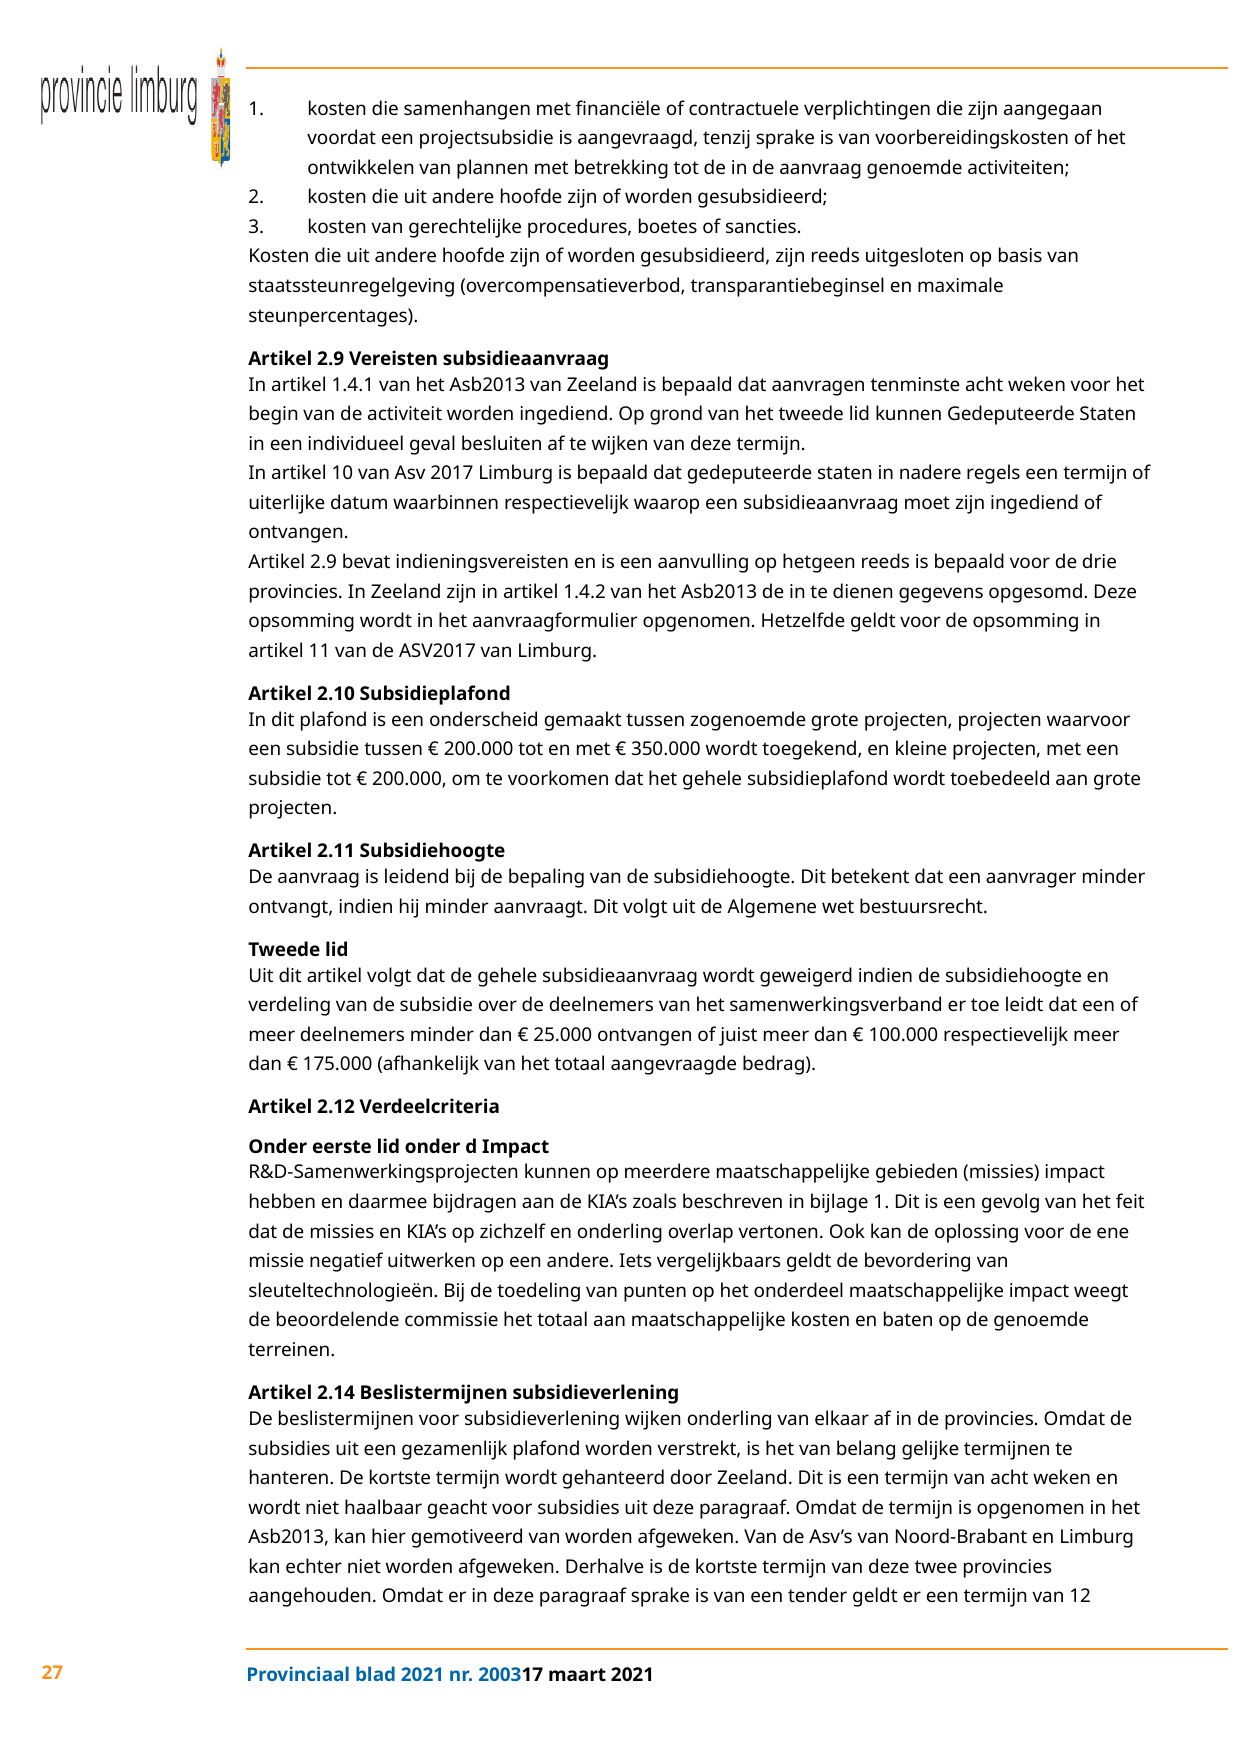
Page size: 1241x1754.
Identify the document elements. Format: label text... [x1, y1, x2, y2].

text Onder eerste lid onder d Impact [248, 1133, 1152, 1159]
text Artikel 2.10 Subsidieplafond [248, 680, 1152, 706]
text In artikel 1.4.1 van het Asb2013 van Zeeland is bepaald dat aanvragen tenminste acht weken voor het begin van de activiteit worden ingediend. Op grond van het tweede lid kunnen Gedeputeerde Staten in een individueel geval besluiten af te wijken van deze termijn. [248, 371, 1152, 456]
text Uit dit artikel volgt dat de gehele subsidieaanvraag wordt geweigerd indien de subsidiehoogte en verdeling van de subsidie over de deelnemers van het samenwerkingsverband er toe leidt dat een of meer deelnemers minder dan € 25.000 ontvangen of juist meer dan € 100.000 respectievelijk meer dan € 175.000 (afhankelijk van het totaal aangevraagde bedrag). [248, 962, 1152, 1076]
text De aanvraag is leidend bij de bepaling van de subsidiehoogte. Dit betekent dat een aanvrager minder ontvangt, indien hij minder aanvraagt. Dit volgt uit de Algemene wet bestuursrecht. [248, 863, 1152, 919]
text Artikel 2.9 bevat indieningsvereisten en is een aanvulling op hetgeen reeds is bepaald voor de drie provincies. In Zeeland zijn in artikel 1.4.2 van het Asb2013 de in te dienen gegevens opgesomd. Deze opsomming wordt in het aanvraagformulier opgenomen. Hetzelfde geldt voor de opsomming in artikel 11 van de ASV2017 van Limburg. [248, 548, 1152, 663]
text Kosten die uit andere hoofde zijn of worden gesubsidieerd, zijn reeds uitgesloten op basis van staatssteunregelgeving (overcompensatieverbod, transparantiebeginsel en maximale steunpercentages). [248, 243, 1152, 328]
text Artikel 2.11 Subsidiehoogte [248, 838, 1152, 863]
text In artikel 10 van Asv 2017 Limburg is bepaald dat gedeputeerde staten in nadere regels een termijn of uiterlijke datum waarbinnen respectievelijk waarop een subsidieaanvraag moet zijn ingediend of ontvangen. [248, 459, 1152, 544]
text Artikel 2.12 Verdeelcriteria [248, 1094, 1152, 1119]
text In dit plafond is een onderscheid gemaakt tussen zogenoemde grote projecten, projecten waarvoor een subsidie tussen € 200.000 tot en met € 350.000 wordt toegekend, en kleine projecten, met een subsidie tot € 200.000, om te voorkomen dat het gehele subsidieplafond wordt toebedeeld aan grote projecten. [248, 706, 1152, 820]
text Artikel 2.9 Vereisten subsidieaanvraag [248, 345, 1152, 371]
list kosten die samenhangen met financiële of contractuele verplichtingen die zijn aangegaan voordat een projectsubsidie is aangevraagd, tenzij sprake is van voorbereidingskosten of het ontwikkelen van plannen met betrekking tot de in de aanvraag genoemde activiteiten; [248, 95, 1152, 180]
text Tweede lid [248, 936, 1152, 962]
text Artikel 2.14 Beslistermijnen subsidieverlening [248, 1379, 1152, 1405]
list kosten die uit andere hoofde zijn of worden gesubsidieerd; [248, 183, 1152, 209]
text De beslistermijnen voor subsidieverlening wijken onderling van elkaar af in de provincies. Omdat de subsidies uit een gezamenlijk plafond worden verstrekt, is het van belang gelijke termijnen te hanteren. De kortste termijn wordt gehanteerd door Zeeland. Dit is een termijn van acht weken en wordt niet haalbaar geacht voor subsidies uit deze paragraaf. Omdat de termijn is opgenomen in het Asb2013, kan hier gemotiveerd van worden afgeweken. Van de Asv’s van Noord-Brabant en Limburg kan echter niet worden afgeweken. Derhalve is de kortste termijn van deze twee provincies aangehouden. Omdat er in deze paragraaf sprake is van een tender geldt er een termijn van 12 [248, 1405, 1152, 1608]
list kosten van gerechtelijke procedures, boetes of sancties. [248, 213, 1152, 239]
text R&D-Samenwerkingsprojecten kunnen op meerdere maatschappelijke gebieden (missies) impact hebben en daarmee bijdragen aan de KIA’s zoals beschreven in bijlage 1. Dit is een gevolg van het feit dat de missies en KIA’s op zichzelf en onderling overlap vertonen. Ook kan de oplossing voor de ene missie negatief uitwerken op een andere. Iets vergelijkbaars geldt de bevordering van sleuteltechnologieën. Bij de toedeling van punten op het onderdeel maatschappelijke impact weegt de beoordelende commissie het totaal aan maatschappelijke kosten en baten op de genoemde terreinen. [248, 1159, 1152, 1362]
picture [41, 47, 231, 172]
